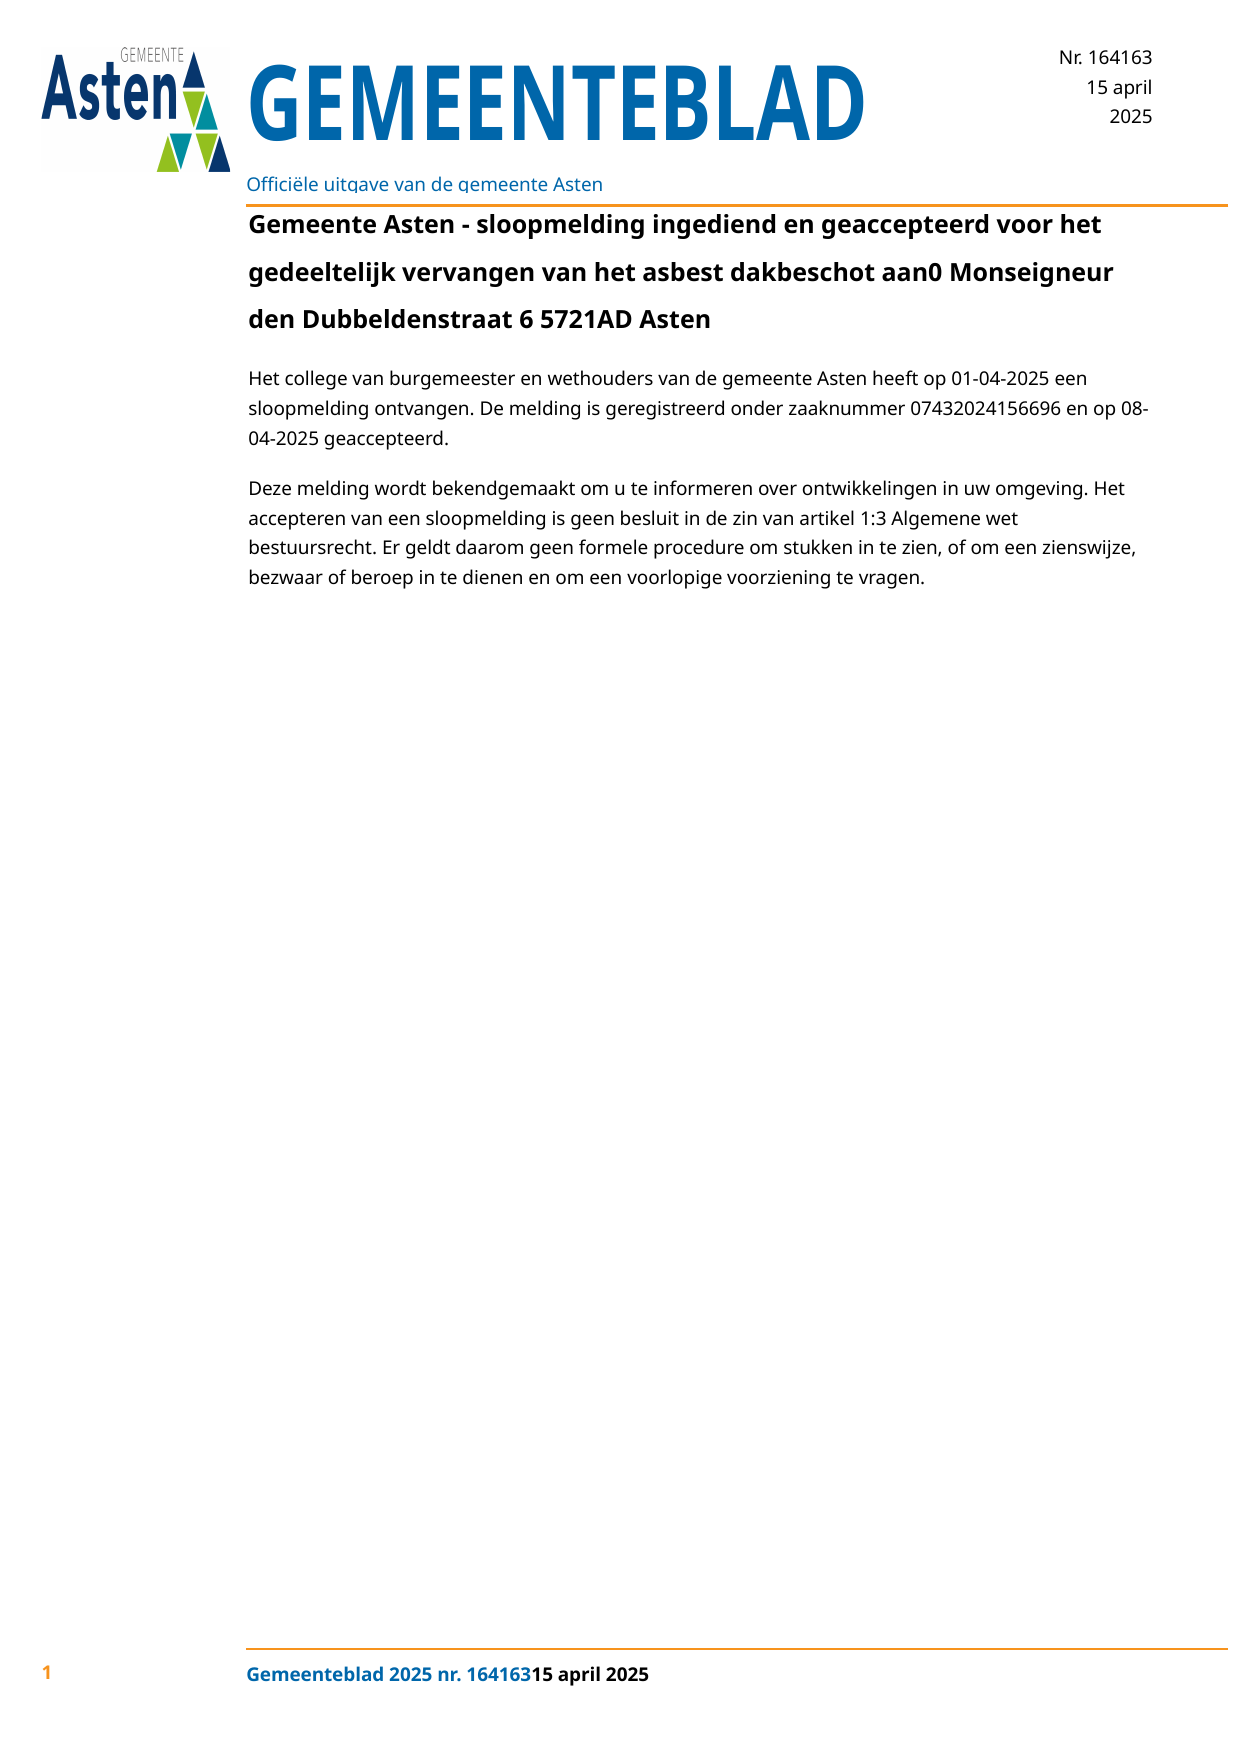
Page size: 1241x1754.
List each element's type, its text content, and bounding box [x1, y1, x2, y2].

text Deze melding wordt bekendgemaakt om u te informeren over ontwikkelingen in uw omgeving. Het accepteren van een sloopmelding is geen besluit in de zin van artikel 1:3 Algemene wet bestuursrecht. Er geldt daarom geen formele procedure om stukken in te zien, of om een zienswijze, bezwaar of beroep in te dienen en om een voorlopige voorziening te vragen. [248, 475, 1152, 589]
picture [41, 47, 231, 172]
text Gemeente Asten - sloopmelding ingediend en geaccepteerd voor het gedeeltelijk vervangen van het asbest dakbeschot aan0 Monseigneur den Dubbeldenstraat 6 5721AD Asten [248, 207, 1152, 336]
text Het college van burgemeester en wethouders van de gemeente Asten heeft op 01-04-2025 een sloopmelding ontvangen. De melding is geregistreerd onder zaaknummer 07432024156696 en op 08-04-2025 geaccepteerd. [248, 366, 1152, 450]
